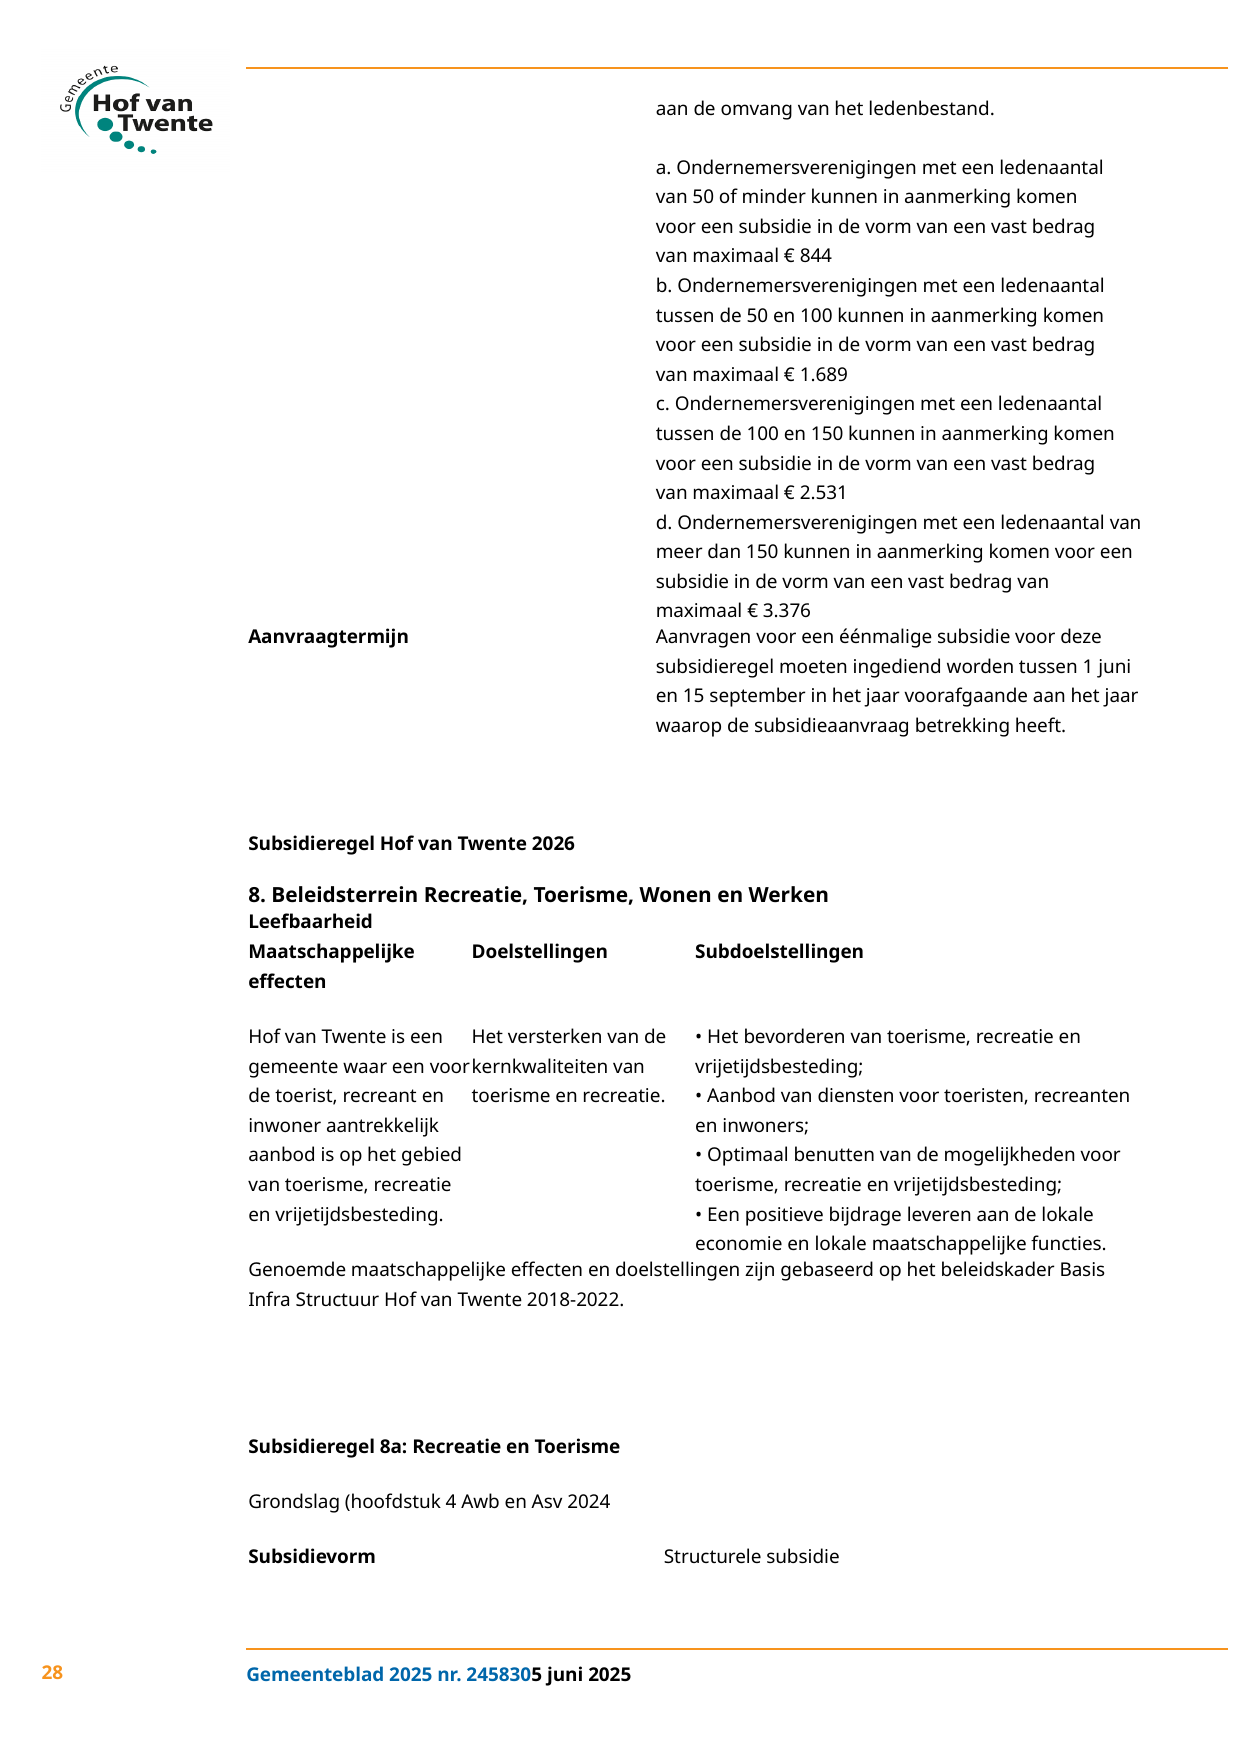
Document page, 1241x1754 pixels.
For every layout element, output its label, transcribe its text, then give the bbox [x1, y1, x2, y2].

text Subsidieregel Hof van Twente 2026 [248, 830, 1152, 856]
table_cell • Het bevorderen van toerisme, recreatie en vrijetijdsbesteding; • Aanbod van diensten voor toeristen, recreanten en inwoners; • Optimaal benutten van de mogelijkheden voor toerisme, recreatie en vrijetijdsbesteding; • Een positieve bijdrage leveren aan de lokale economie en lokale maatschappelijke functies. [695, 1023, 1152, 1256]
table_cell [248, 95, 452, 623]
table_cell [452, 624, 656, 738]
table_cell [452, 95, 656, 623]
picture [41, 47, 231, 172]
table_cell [456, 1544, 664, 1599]
table_header Doelstellingen [471, 939, 695, 1023]
table_header Subsidieregel 8a: Recreatie en Toerisme [248, 1433, 1152, 1488]
table_header Subdoelstellingen [695, 939, 1152, 1023]
table_cell aan de omvang van het ledenbestand. a. Ondernemersverenigingen met een ledenaantal van 50 of minder kunnen in aanmerking komen voor een subsidie in de vorm van een vast bedrag van maximaal € 844 b. Ondernemersverenigingen met een ledenaantal tussen de 50 en 100 kunnen in aanmerking komen voor een subsidie in de vorm van een vast bedrag van maximaal € 1.689 c. Ondernemersverenigingen met een ledenaantal tussen de 100 en 150 kunnen in aanmerking komen voor een subsidie in de vorm van een vast bedrag van maximaal € 2.531 d. Ondernemersverenigingen met een ledenaantal van meer dan 150 kunnen in aanmerking komen voor een subsidie in de vorm van een vast bedrag van maximaal € 3.376 [656, 95, 1152, 623]
table_cell Het versterken van de kernkwaliteiten van toerisme en recreatie. [471, 1023, 695, 1256]
table_cell Genoemde maatschappelijke effecten en doelstellingen zijn gebaseerd op het beleidskader Basis Infra Structuur Hof van Twente 2018-2022. [248, 1256, 1152, 1341]
table_cell Aanvraagtermijn [248, 624, 452, 738]
table_cell Structurele subsidie [664, 1544, 1152, 1599]
text Leefbaarheid [248, 909, 1152, 934]
table_cell Aanvragen voor een éénmalige subsidie voor deze subsidieregel moeten ingediend worden tussen 1 juni en 15 september in het jaar voorafgaande aan het jaar waarop de subsidieaanvraag betrekking heeft. [656, 624, 1152, 738]
table_cell Subsidievorm [248, 1544, 456, 1599]
text 8. Beleidsterrein Recreatie, Toerisme, Wonen en Werken [248, 880, 1152, 909]
table_header Maatschappelijke effecten [248, 939, 471, 1023]
table_cell Hof van Twente is een gemeente waar een voor de toerist, recreant en inwoner aantrekkelijk aanbod is op het gebied van toerisme, recreatie en vrijetijdsbesteding. [248, 1023, 471, 1256]
table_cell Grondslag (hoofdstuk 4 Awb en Asv 2024 [248, 1489, 1152, 1544]
